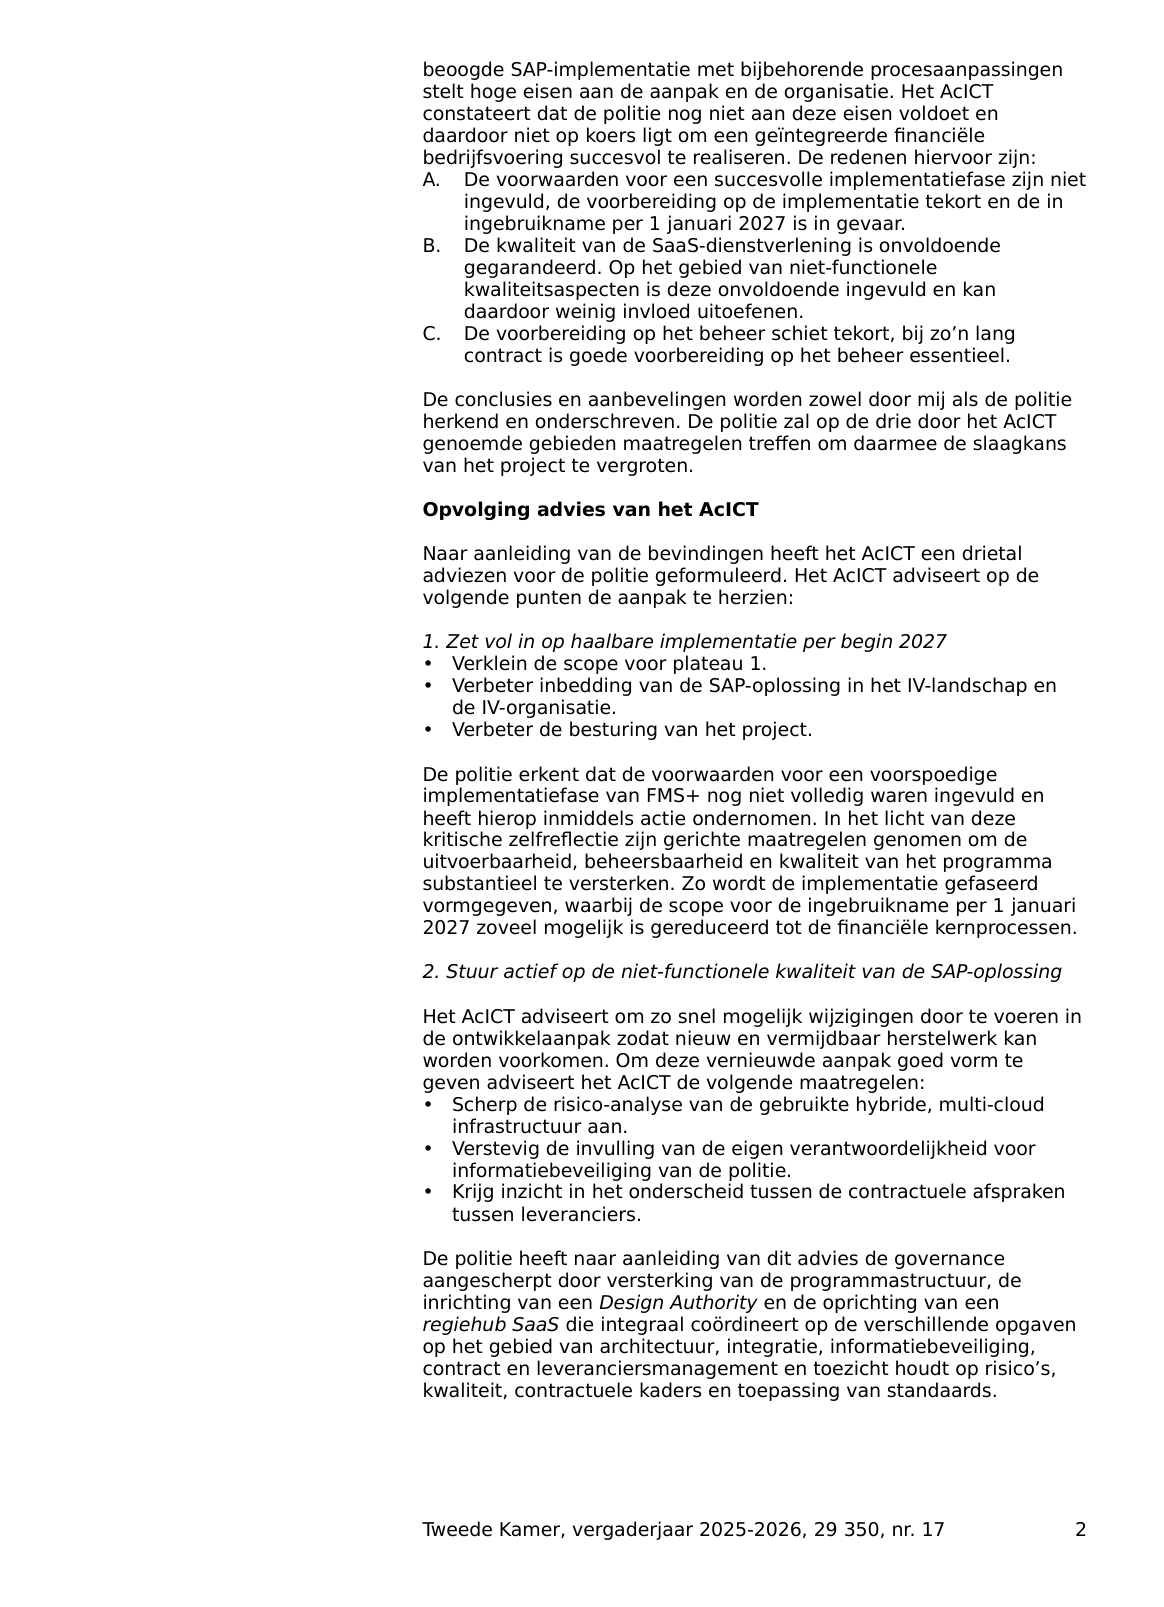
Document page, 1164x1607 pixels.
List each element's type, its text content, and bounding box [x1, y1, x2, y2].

text De politie heeft naar aanleiding van dit advies de governance aangescherpt door versterking van de programmastructuur, de inrichting van een Design Authority en de oprichting van een regiehub SaaS die integraal coördineert op de verschillende opgaven op het gebied van architectuur, integratie, informatiebeveiliging, contract en leveranciersmanagement en toezicht houdt op risico’s, kwaliteit, contractuele kaders en toepassing van standaards. [422, 1248, 1087, 1401]
text A. De voorwaarden voor een succesvolle implementatiefase zijn niet ingevuld, de voorbereiding op de implementatie tekort en de in ingebruikname per 1 januari 2027 is in gevaar. [422, 169, 1087, 235]
text • Verstevig de invulling van de eigen verantwoordelijkheid voor informatiebeveiliging van de politie. [422, 1137, 1087, 1181]
text beoogde SAP-implementatie met bijbehorende procesaanpassingen stelt hoge eisen aan de aanpak en de organisatie. Het AcICT constateert dat de politie nog niet aan deze eisen voldoet en daardoor niet op koers ligt om een geïntegreerde financiële bedrijfsvoering succesvol te realiseren. De redenen hiervoor zijn: [422, 59, 1087, 169]
text • Verklein de scope voor plateau 1. [422, 653, 1087, 675]
subtitle 1. Zet vol in op haalbare implementatie per begin 2027 [422, 631, 1087, 653]
text • Scherp de risico-analyse van de gebruikte hybride, multi-cloud infrastructuur aan. [422, 1093, 1087, 1137]
text B. De kwaliteit van de SaaS-dienstverlening is onvoldoende gegarandeerd. Op het gebied van niet-functionele kwaliteitsaspecten is deze onvoldoende ingevuld en kan daardoor weinig invloed uitoefenen. [422, 235, 1087, 323]
text • Krijg inzicht in het onderscheid tussen de contractuele afspraken tussen leveranciers. [422, 1181, 1087, 1225]
text Het AcICT adviseert om zo snel mogelijk wijzigingen door te voeren in de ontwikkelaanpak zodat nieuw en vermijdbaar herstelwerk kan worden voorkomen. Om deze vernieuwde aanpak goed vorm te geven adviseert het AcICT de volgende maatregelen: [422, 1006, 1087, 1093]
text • Verbeter de besturing van het project. [422, 719, 1087, 741]
subtitle Opvolging advies van het AcICT [422, 499, 1087, 521]
text • Verbeter inbedding van de SAP-oplossing in het IV-landschap en de IV-organisatie. [422, 675, 1087, 719]
subtitle 2. Stuur actief op de niet-functionele kwaliteit van de SAP-oplossing [422, 961, 1087, 983]
text De conclusies en aanbevelingen worden zowel door mij als de politie herkend en onderschreven. De politie zal op de drie door het AcICT genoemde gebieden maatregelen treffen om daarmee de slaagkans van het project te vergroten. [422, 389, 1087, 477]
text C. De voorbereiding op het beheer schiet tekort, bij zo’n lang contract is goede voorbereiding op het beheer essentieel. [422, 323, 1087, 367]
text Naar aanleiding van de bevindingen heeft het AcICT een drietal adviezen voor de politie geformuleerd. Het AcICT adviseert op de volgende punten de aanpak te herzien: [422, 543, 1087, 609]
text De politie erkent dat de voorwaarden voor een voorspoedige implementatiefase van FMS+ nog niet volledig waren ingevuld en heeft hierop inmiddels actie ondernomen. In het licht van deze kritische zelfreflectie zijn gerichte maatregelen genomen om de uitvoerbaarheid, beheersbaarheid en kwaliteit van het programma substantieel te versterken. Zo wordt de implementatie gefaseerd vormgegeven, waarbij de scope voor de ingebruikname per 1 januari 2027 zoveel mogelijk is gereduceerd tot de financiële kernprocessen. [422, 763, 1087, 939]
